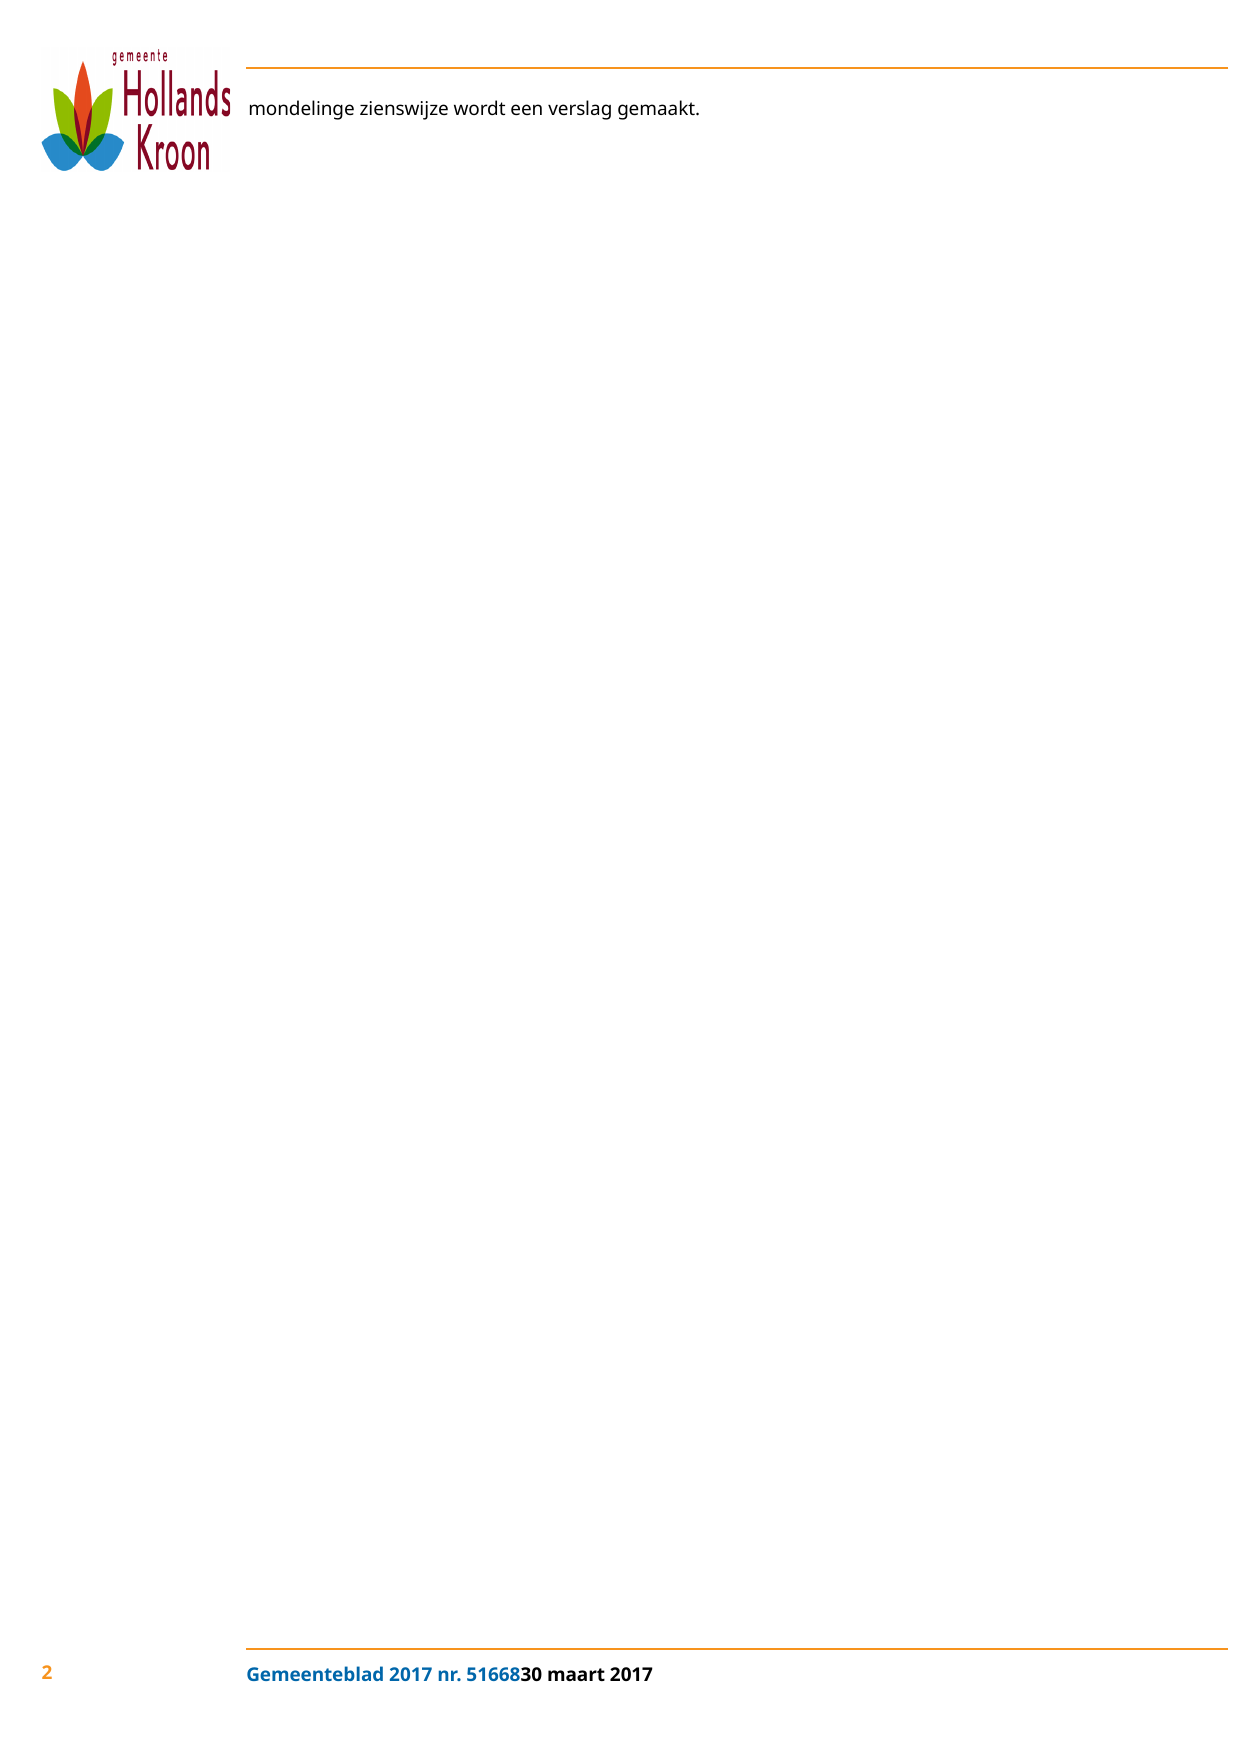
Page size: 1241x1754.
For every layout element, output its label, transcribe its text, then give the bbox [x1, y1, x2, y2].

text mondelinge zienswijze wordt een verslag gemaakt. [248, 95, 1152, 121]
picture [41, 47, 231, 172]
